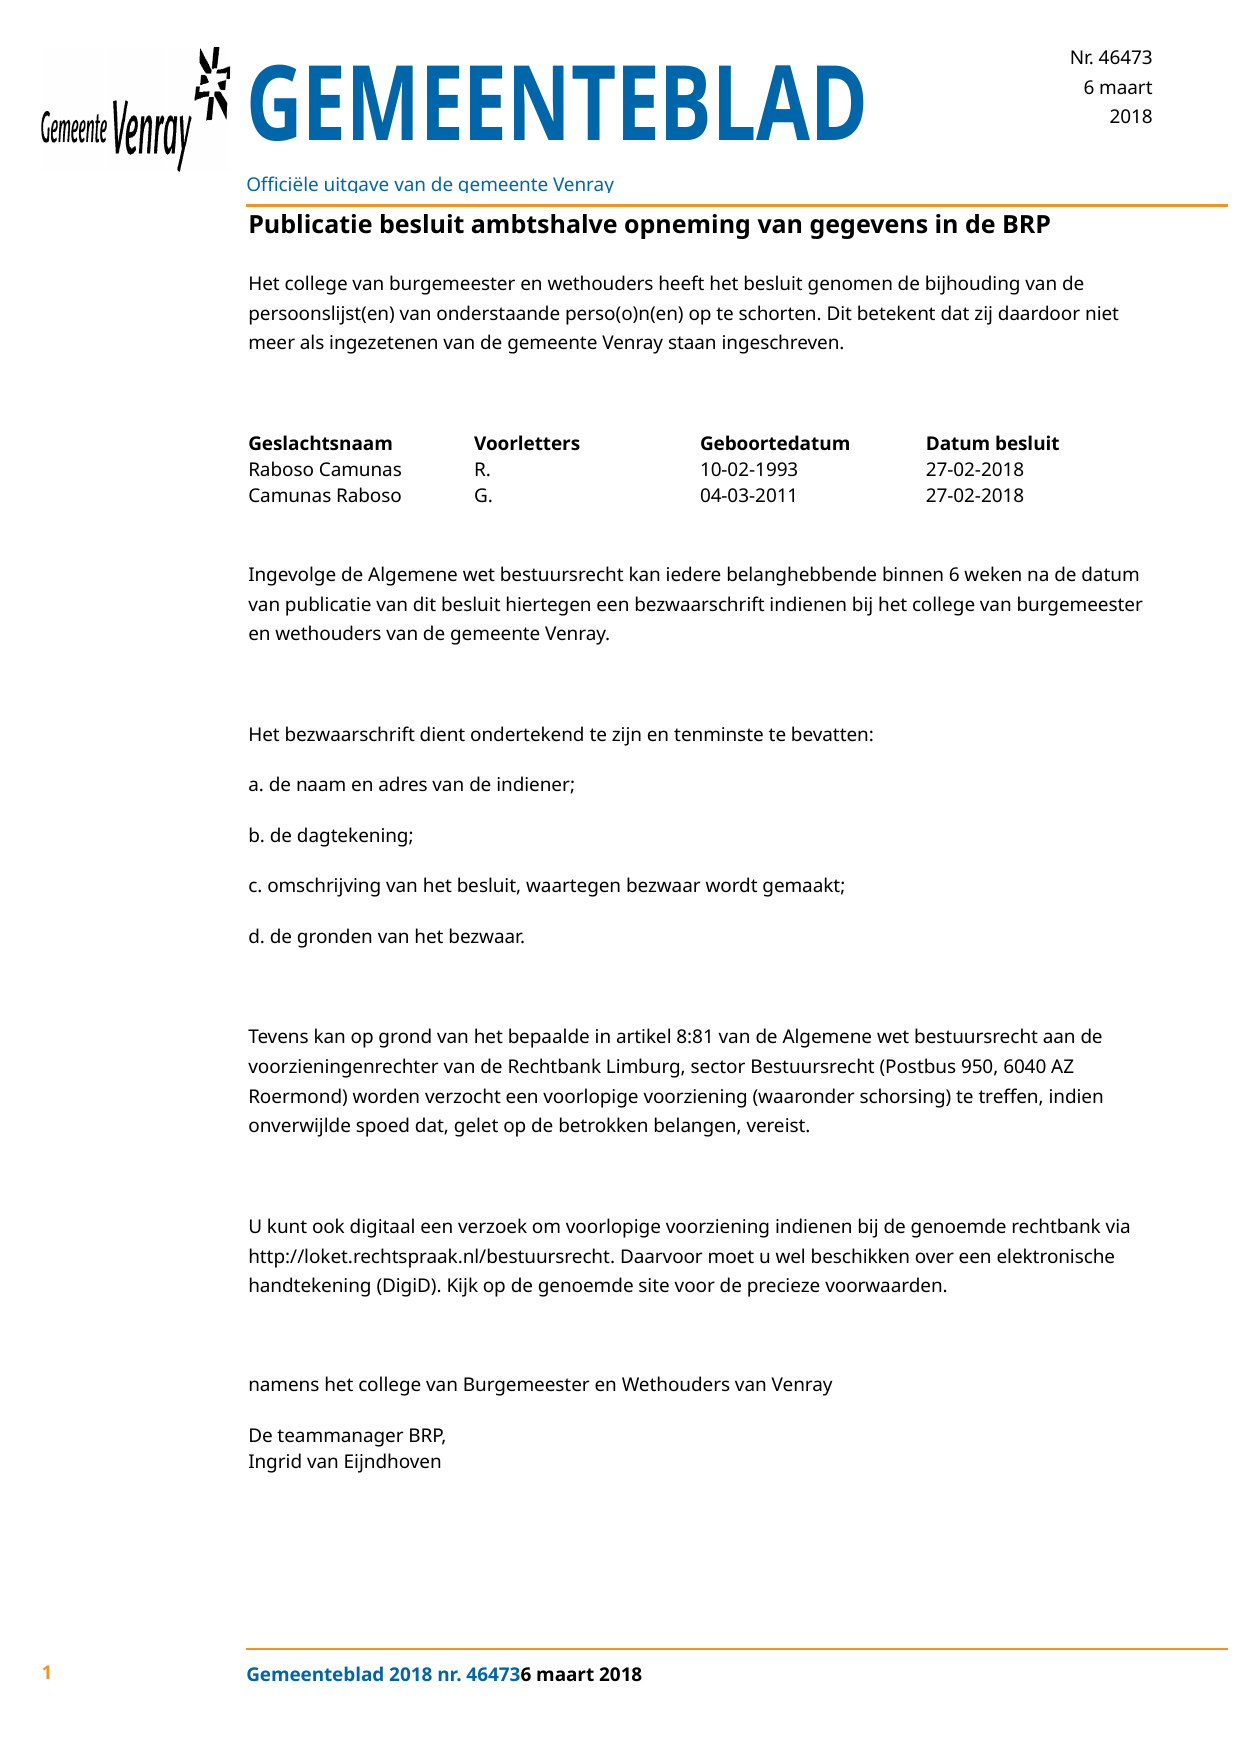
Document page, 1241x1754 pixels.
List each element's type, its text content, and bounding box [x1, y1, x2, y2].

table_cell 27-02-2018 [926, 482, 1152, 508]
text Ingevolge de Algemene wet bestuursrecht kan iedere belanghebbende binnen 6 weken na de datum van publicatie van dit besluit hiertegen een bezwaarschrift indienen bij het college van burgemeester en wethouders van de gemeente Venray. [248, 561, 1152, 646]
text Tevens kan op grond van het bepaalde in artikel 8:81 van de Algemene wet bestuursrecht aan de voorzieningenrechter van de Rechtbank Limburg, sector Bestuursrecht (Postbus 950, 6040 AZ Roermond) worden verzocht een voorlopige voorziening (waaronder schorsing) te treffen, indien onverwijlde spoed dat, gelet op de betrokken belangen, vereist. [248, 1024, 1152, 1138]
text De teammanager BRP, [248, 1422, 1152, 1448]
table_header Datum besluit [926, 430, 1152, 456]
text Ingrid van Eijndhoven [248, 1448, 1152, 1474]
table_cell Raboso Camunas [248, 456, 474, 482]
table_cell G. [474, 482, 700, 508]
text namens het college van Burgemeester en Wethouders van Venray [248, 1371, 1152, 1396]
table_cell Camunas Raboso [248, 482, 474, 508]
text U kunt ook digitaal een verzoek om voorlopige voorziening indienen bij de genoemde rechtbank via http://loket.rechtspraak.nl/bestuursrecht. Daarvoor moet u wel beschikken over een elektronische handtekening (DigiD). Kijk op de genoemde site voor de precieze voorwaarden. [248, 1213, 1152, 1298]
text d. de gronden van het bezwaar. [248, 923, 1152, 949]
text Het bezwaarschrift dient ondertekend te zijn en tenminste te bevatten: [248, 721, 1152, 747]
table_header Geslachtsnaam [248, 430, 474, 456]
picture [41, 47, 231, 172]
table_cell R. [474, 456, 700, 482]
text c. omschrijving van het besluit, waartegen bezwaar wordt gemaakt; [248, 872, 1152, 898]
table_cell 10-02-1993 [700, 456, 926, 482]
text b. de dagtekening; [248, 822, 1152, 848]
table_cell 04-03-2011 [700, 482, 926, 508]
text Het college van burgemeester en wethouders heeft het besluit genomen de bijhouding van de persoonslijst(en) van onderstaande perso(o)n(en) op te schorten. Dit betekent dat zij daardoor niet meer als ingezetenen van de gemeente Venray staan ingeschreven. [248, 270, 1152, 355]
table_header Geboortedatum [700, 430, 926, 456]
text Publicatie besluit ambtshalve opneming van gegevens in de BRP [248, 207, 1152, 241]
table_header Voorletters [474, 430, 700, 456]
text a. de naam en adres van de indiener; [248, 772, 1152, 797]
table_cell 27-02-2018 [926, 456, 1152, 482]
